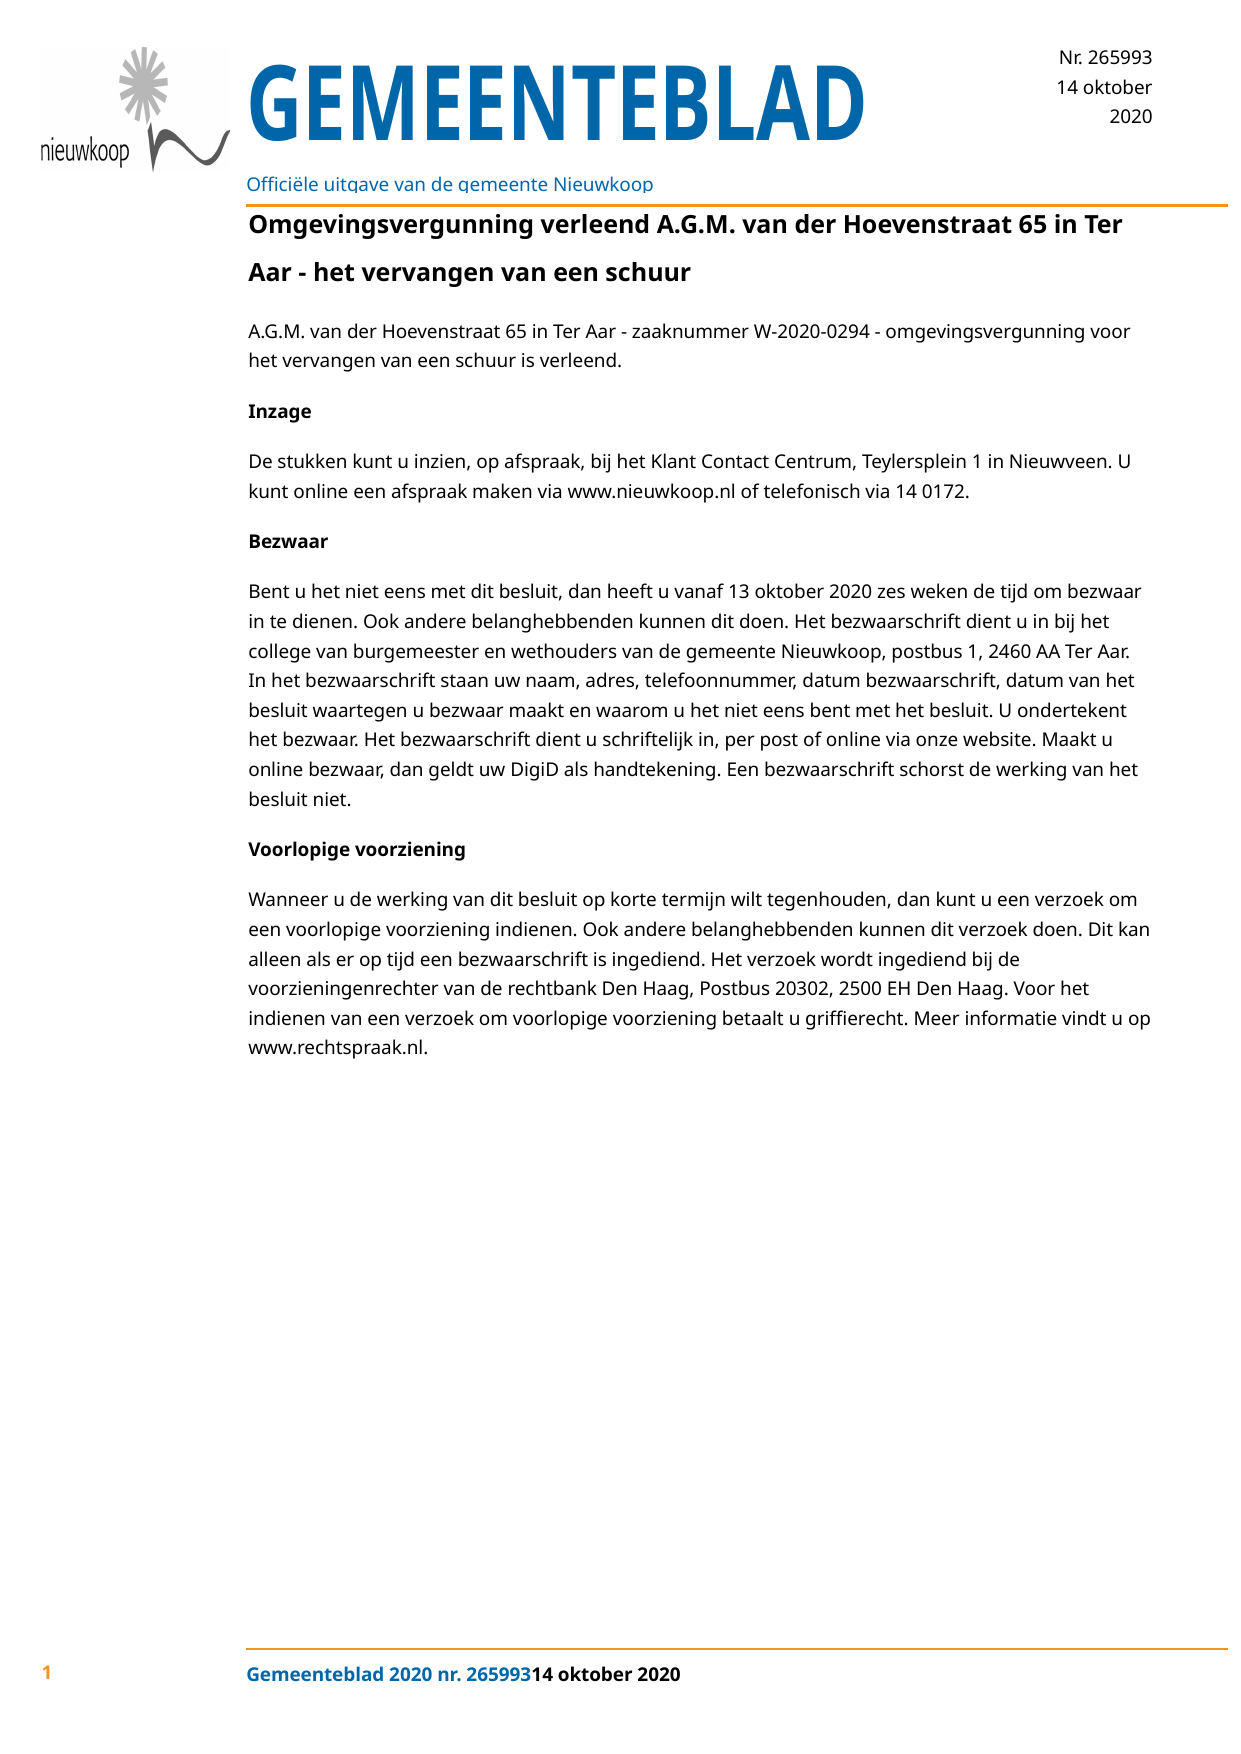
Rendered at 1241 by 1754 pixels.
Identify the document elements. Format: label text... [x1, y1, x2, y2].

text Inzage [248, 398, 1152, 424]
picture [41, 47, 231, 172]
text Voorlopige voorziening [248, 836, 1152, 862]
text Bent u het niet eens met dit besluit, dan heeft u vanaf 13 oktober 2020 zes weken de tijd om bezwaar in te dienen. Ook andere belanghebbenden kunnen dit doen. Het bezwaarschrift dient u in bij het college van burgemeester en wethouders van de gemeente Nieuwkoop, postbus 1, 2460 AA Ter Aar. In het bezwaarschrift staan uw naam, adres, telefoonnummer, datum bezwaarschrift, datum van het besluit waartegen u bezwaar maakt en waarom u het niet eens bent met het besluit. U ondertekent het bezwaar. Het bezwaarschrift dient u schriftelijk in, per post of online via onze website. Maakt u online bezwaar, dan geldt uw DigiD als handtekening. Een bezwaarschrift schorst de werking van het besluit niet. [248, 579, 1152, 812]
text De stukken kunt u inzien, op afspraak, bij het Klant Contact Centrum, Teylersplein 1 in Nieuwveen. U kunt online een afspraak maken via www.nieuwkoop.nl of telefonisch via 14 0172. [248, 448, 1152, 504]
text Bezwaar [248, 528, 1152, 554]
text A.G.M. van der Hoevenstraat 65 in Ter Aar - zaaknummer W-2020-0294 - omgevingsvergunning voor het vervangen van een schuur is verleend. [248, 318, 1152, 373]
text Wanneer u de werking van dit besluit op korte termijn wilt tegenhouden, dan kunt u een verzoek om een voorlopige voorziening indienen. Ook andere belanghebbenden kunnen dit verzoek doen. Dit kan alleen als er op tijd een bezwaarschrift is ingediend. Het verzoek wordt ingediend bij de voorzieningenrechter van de rechtbank Den Haag, Postbus 20302, 2500 EH Den Haag. Voor het indienen van een verzoek om voorlopige voorziening betaalt u griffierecht. Meer informatie vindt u op www.rechtspraak.nl. [248, 887, 1152, 1060]
text Omgevingsvergunning verleend A.G.M. van der Hoevenstraat 65 in Ter Aar - het vervangen van een schuur [248, 207, 1152, 288]
